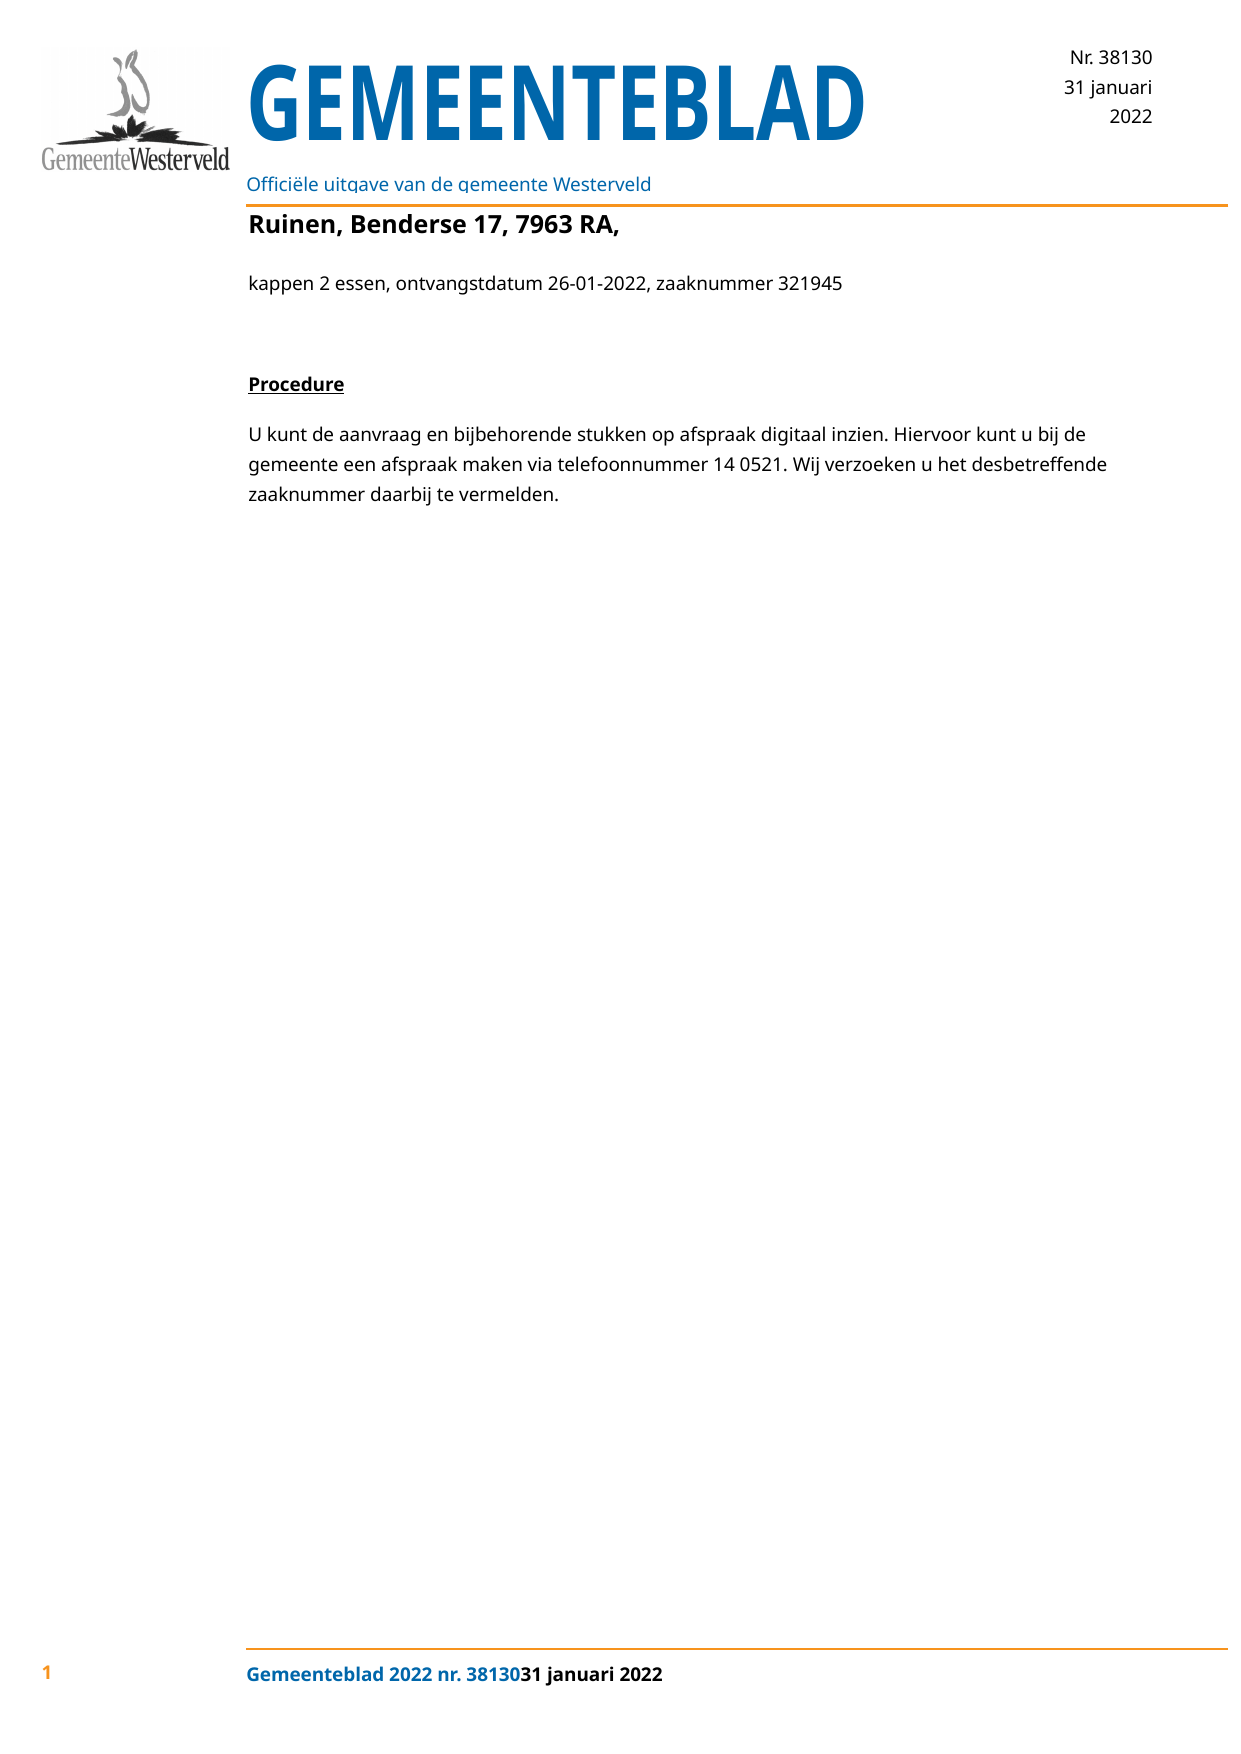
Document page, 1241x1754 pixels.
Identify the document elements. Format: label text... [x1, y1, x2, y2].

text kappen 2 essen, ontvangstdatum 26-01-2022, zaaknummer 321945 [248, 270, 1152, 296]
text U kunt de aanvraag en bijbehorende stukken op afspraak digitaal inzien. Hiervoor kunt u bij de gemeente een afspraak maken via telefoonnummer 14 0521. Wij verzoeken u het desbetreffende zaaknummer daarbij te vermelden. [248, 422, 1152, 506]
picture [41, 47, 231, 172]
text Ruinen, Benderse 17, 7963 RA, [248, 207, 1152, 241]
text Procedure [248, 371, 1152, 397]
